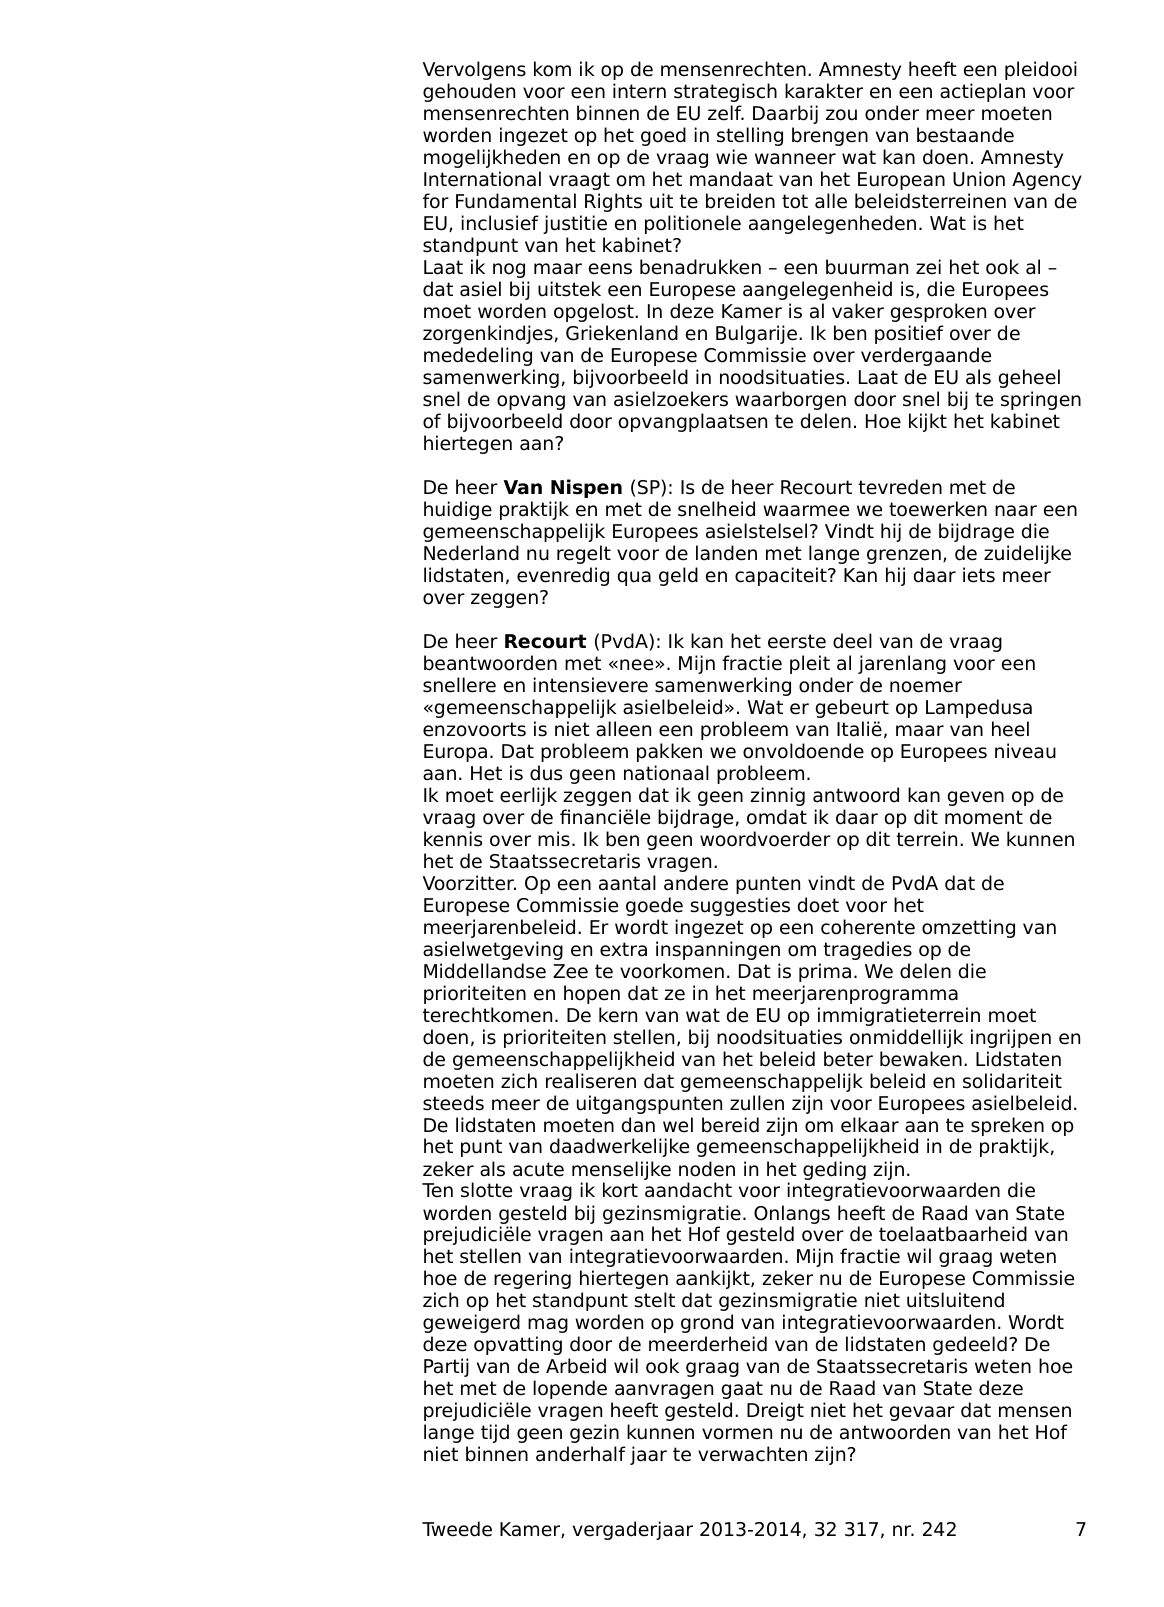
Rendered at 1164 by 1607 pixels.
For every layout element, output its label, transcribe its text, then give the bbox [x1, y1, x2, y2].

text Ik moet eerlijk zeggen dat ik geen zinnig antwoord kan geven op de vraag over de financiële bijdrage, omdat ik daar op dit moment de kennis over mis. Ik ben geen woordvoerder op dit terrein. We kunnen het de Staatssecretaris vragen. [422, 785, 1087, 873]
text De heer Van Nispen (SP): Is de heer Recourt tevreden met de huidige praktijk en met de snelheid waarmee we toewerken naar een gemeenschappelijk Europees asielstelsel? Vindt hij de bijdrage die Nederland nu regelt voor de landen met lange grenzen, de zuidelijke lidstaten, evenredig qua geld en capaciteit? Kan hij daar iets meer over zeggen? [422, 477, 1087, 609]
text Vervolgens kom ik op de mensenrechten. Amnesty heeft een pleidooi gehouden voor een intern strategisch karakter en een actieplan voor mensenrechten binnen de EU zelf. Daarbij zou onder meer moeten worden ingezet op het goed in stelling brengen van bestaande mogelijkheden en op de vraag wie wanneer wat kan doen. Amnesty International vraagt om het mandaat van het European Union Agency for Fundamental Rights uit te breiden tot alle beleidsterreinen van de EU, inclusief justitie en politionele aangelegenheden. Wat is het standpunt van het kabinet? [422, 59, 1087, 257]
text De heer Recourt (PvdA): Ik kan het eerste deel van de vraag beantwoorden met «nee». Mijn fractie pleit al jarenlang voor een snellere en intensievere samenwerking onder de noemer «gemeenschappelijk asielbeleid». Wat er gebeurt op Lampedusa enzovoorts is niet alleen een probleem van Italië, maar van heel Europa. Dat probleem pakken we onvoldoende op Europees niveau aan. Het is dus geen nationaal probleem. [422, 631, 1087, 785]
text Laat ik nog maar eens benadrukken – een buurman zei het ook al – dat asiel bij uitstek een Europese aangelegenheid is, die Europees moet worden opgelost. In deze Kamer is al vaker gesproken over zorgenkindjes, Griekenland en Bulgarije. Ik ben positief over de mededeling van de Europese Commissie over verdergaande samenwerking, bijvoorbeeld in noodsituaties. Laat de EU als geheel snel de opvang van asielzoekers waarborgen door snel bij te springen of bijvoorbeeld door opvangplaatsen te delen. Hoe kijkt het kabinet hiertegen aan? [422, 257, 1087, 455]
text Ten slotte vraag ik kort aandacht voor integratievoorwaarden die worden gesteld bij gezinsmigratie. Onlangs heeft de Raad van State prejudiciële vragen aan het Hof gesteld over de toelaatbaarheid van het stellen van integratievoorwaarden. Mijn fractie wil graag weten hoe de regering hiertegen aankijkt, zeker nu de Europese Commissie zich op het standpunt stelt dat gezinsmigratie niet uitsluitend geweigerd mag worden op grond van integratievoorwaarden. Wordt deze opvatting door de meerderheid van de lidstaten gedeeld? De Partij van de Arbeid wil ook graag van de Staatssecretaris weten hoe het met de lopende aanvragen gaat nu de Raad van State deze prejudiciële vragen heeft gesteld. Dreigt niet het gevaar dat mensen lange tijd geen gezin kunnen vormen nu de antwoorden van het Hof niet binnen anderhalf jaar te verwachten zijn? [422, 1180, 1087, 1466]
text Voorzitter. Op een aantal andere punten vindt de PvdA dat de Europese Commissie goede suggesties doet voor het meerjarenbeleid. Er wordt ingezet op een coherente omzetting van asielwetgeving en extra inspanningen om tragedies op de Middellandse Zee te voorkomen. Dat is prima. We delen die prioriteiten en hopen dat ze in het meerjarenprogramma terechtkomen. De kern van wat de EU op immigratieterrein moet doen, is prioriteiten stellen, bij noodsituaties onmiddellijk ingrijpen en de gemeenschappelijkheid van het beleid beter bewaken. Lidstaten moeten zich realiseren dat gemeenschappelijk beleid en solidariteit steeds meer de uitgangspunten zullen zijn voor Europees asielbeleid. De lidstaten moeten dan wel bereid zijn om elkaar aan te spreken op het punt van daadwerkelijke gemeenschappelijkheid in de praktijk, zeker als acute menselijke noden in het geding zijn. [422, 873, 1087, 1180]
